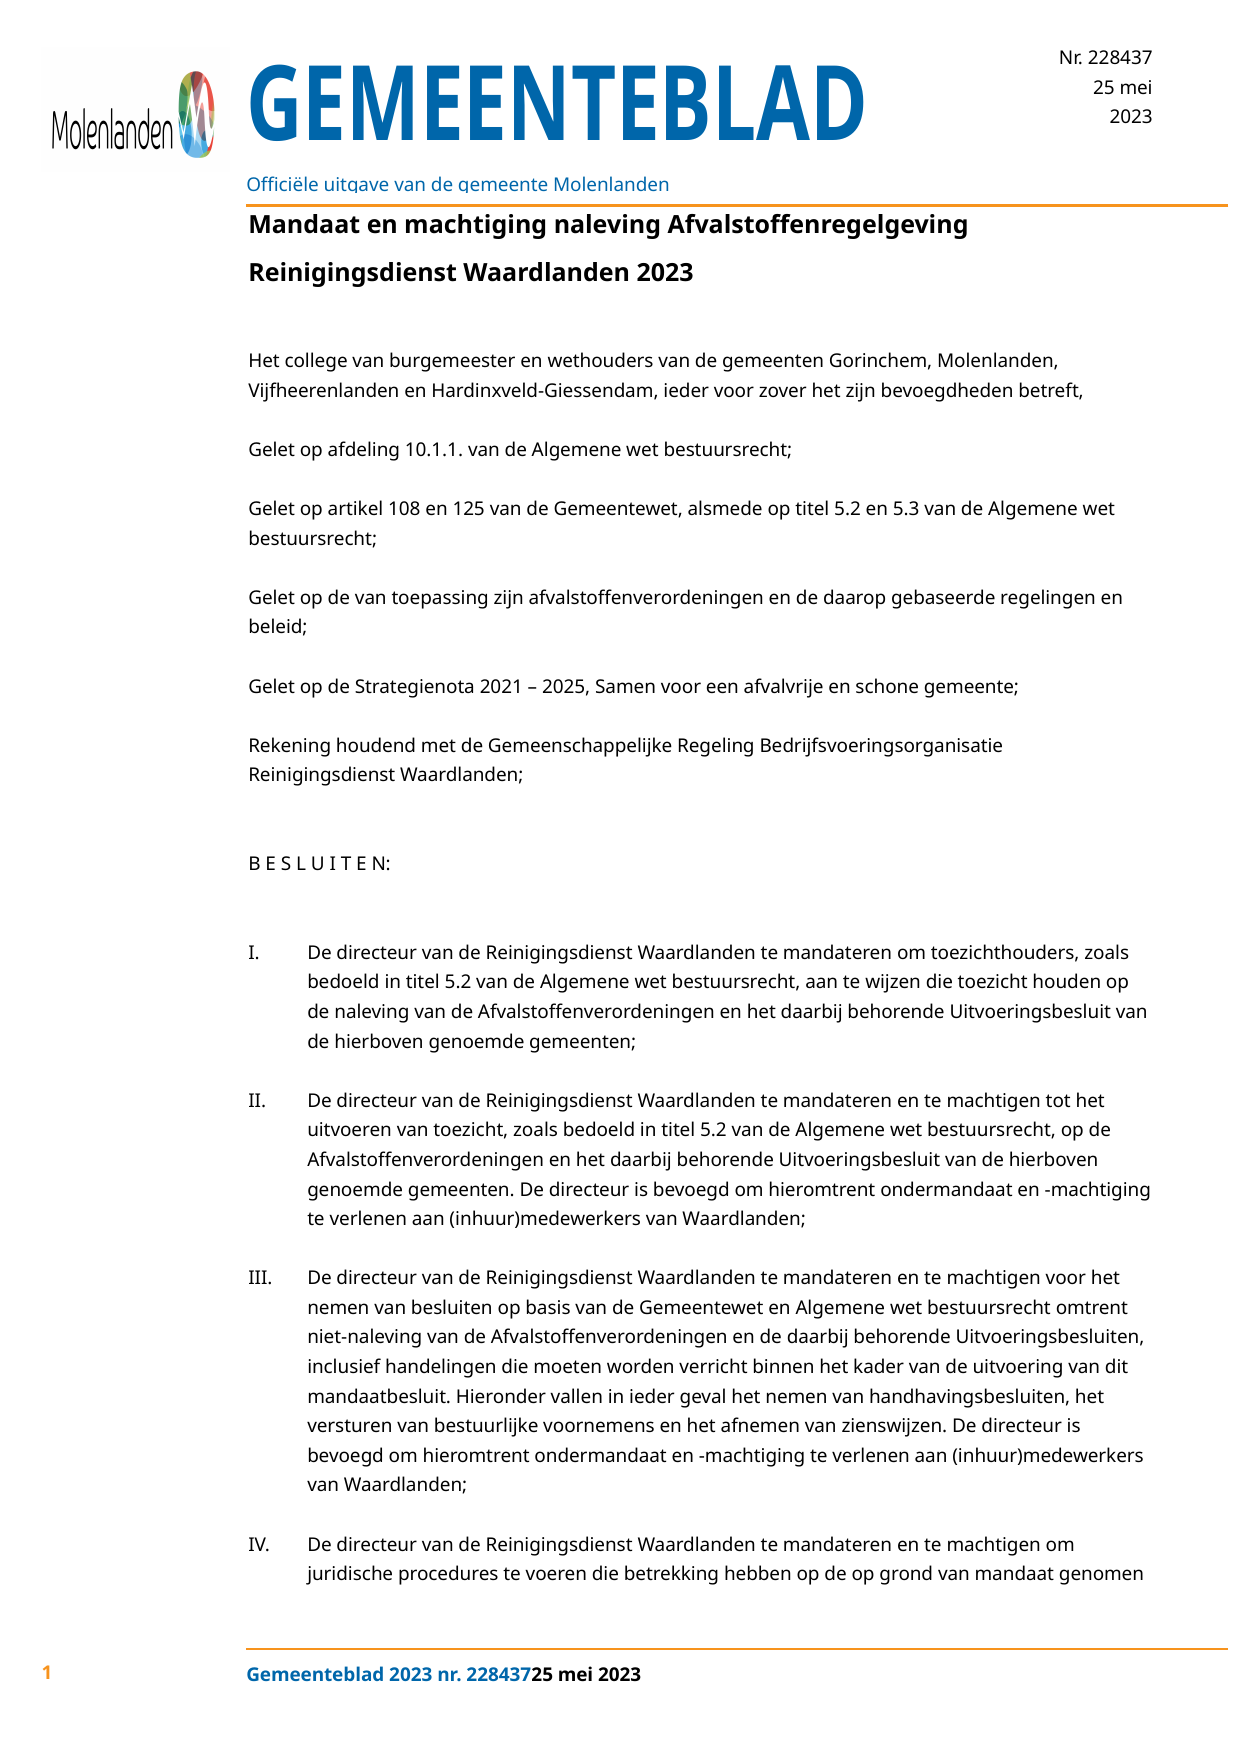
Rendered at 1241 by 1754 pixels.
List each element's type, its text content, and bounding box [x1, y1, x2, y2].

text Gelet op artikel 108 en 125 van de Gemeentewet, alsmede op titel 5.2 en 5.3 van de Algemene wet bestuursrecht; [248, 495, 1152, 551]
text Gelet op afdeling 10.1.1. van de Algemene wet bestuursrecht; [248, 436, 1152, 462]
text B E S L U I T E N: [248, 850, 1152, 876]
text Rekening houdend met de Gemeenschappelijke Regeling Bedrijfsvoeringsorganisatie Reinigingsdienst Waardlanden; [248, 732, 1152, 787]
text Mandaat en machtiging naleving Afvalstoffenregelgeving Reinigingsdienst Waardlanden 2023 [248, 207, 1152, 288]
text Gelet op de Strategienota 2021 – 2025, Samen voor een afvalvrije en schone gemeente; [248, 673, 1152, 699]
list De directeur van de Reinigingsdienst Waardlanden te mandateren en te machtigen voor het nemen van besluiten op basis van de Gemeentewet en Algemene wet bestuursrecht omtrent niet-naleving van de Afvalstoffenverordeningen en de daarbij behorende Uitvoeringsbesluiten, inclusief handelingen die moeten worden verricht binnen het kader van de uitvoering van dit mandaatbesluit. Hieronder vallen in ieder geval het nemen van handhavingsbesluiten, het versturen van bestuurlijke voornemens en het afnemen van zienswijzen. De directeur is bevoegd om hieromtrent ondermandaat en -machtiging te verlenen aan (inhuur)medewerkers van Waardlanden; [248, 1264, 1152, 1497]
text Het college van burgemeester en wethouders van de gemeenten Gorinchem, Molenlanden, Vijfheerenlanden en Hardinxveld-Giessendam, ieder voor zover het zijn bevoegdheden betreft, [248, 347, 1152, 403]
list De directeur van de Reinigingsdienst Waardlanden te mandateren en te machtigen om juridische procedures te voeren die betrekking hebben op de op grond van mandaat genomen [248, 1531, 1152, 1586]
list De directeur van de Reinigingsdienst Waardlanden te mandateren om toezichthouders, zoals bedoeld in titel 5.2 van de Algemene wet bestuursrecht, aan te wijzen die toezicht houden op de naleving van de Afvalstoffenverordeningen en het daarbij behorende Uitvoeringsbesluit van de hierboven genoemde gemeenten; [248, 939, 1152, 1054]
list De directeur van de Reinigingsdienst Waardlanden te mandateren en te machtigen tot het uitvoeren van toezicht, zoals bedoeld in titel 5.2 van de Algemene wet bestuursrecht, op de Afvalstoffenverordeningen en het daarbij behorende Uitvoeringsbesluit van de hierboven genoemde gemeenten. De directeur is bevoegd om hieromtrent ondermandaat en -machtiging te verlenen aan (inhuur)medewerkers van Waardlanden; [248, 1087, 1152, 1231]
picture [41, 47, 231, 172]
text Gelet op de van toepassing zijn afvalstoffenverordeningen en de daarop gebaseerde regelingen en beleid; [248, 584, 1152, 639]
